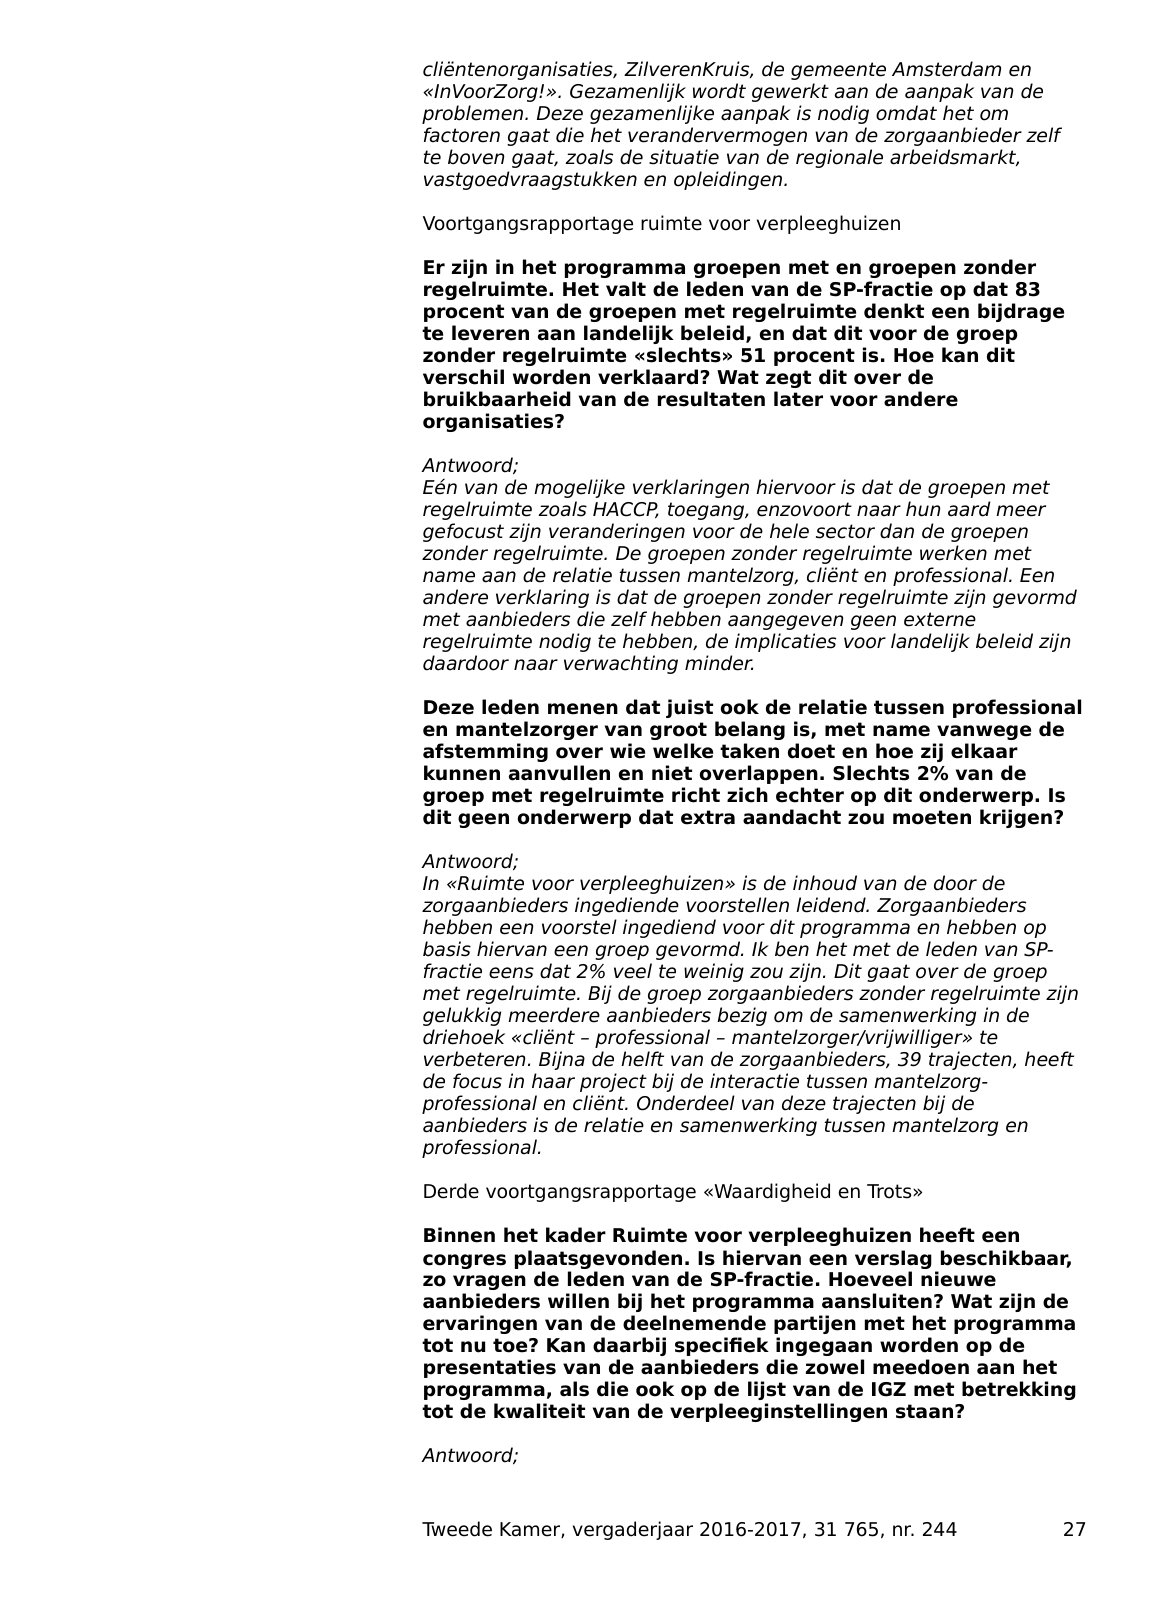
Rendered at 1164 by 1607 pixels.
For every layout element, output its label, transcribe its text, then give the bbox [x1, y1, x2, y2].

text Binnen het kader Ruimte voor verpleeghuizen heeft een congres plaatsgevonden. Is hiervan een verslag beschikbaar, zo vragen de leden van de SP-fractie. Hoeveel nieuwe aanbieders willen bij het programma aansluiten? Wat zijn de ervaringen van de deelnemende partijen met het programma tot nu toe? Kan daarbij specifiek ingegaan worden op de presentaties van de aanbieders die zowel meedoen aan het programma, als die ook op de lijst van de IGZ met betrekking tot de kwaliteit van de verpleeginstellingen staan? [422, 1225, 1087, 1423]
text Voortgangsrapportage ruimte voor verpleeghuizen [422, 213, 1087, 235]
text Deze leden menen dat juist ook de relatie tussen professional en mantelzorger van groot belang is, met name vanwege de afstemming over wie welke taken doet en hoe zij elkaar kunnen aanvullen en niet overlappen. Slechts 2% van de groep met regelruimte richt zich echter op dit onderwerp. Is dit geen onderwerp dat extra aandacht zou moeten krijgen? [422, 697, 1087, 829]
text Er zijn in het programma groepen met en groepen zonder regelruimte. Het valt de leden van de SP-fractie op dat 83 procent van de groepen met regelruimte denkt een bijdrage te leveren aan landelijk beleid, en dat dit voor de groep zonder regelruimte «slechts» 51 procent is. Hoe kan dit verschil worden verklaard? Wat zegt dit over de bruikbaarheid van de resultaten later voor andere organisaties? [422, 257, 1087, 433]
text Eén van de mogelijke verklaringen hiervoor is dat de groepen met regelruimte zoals HACCP, toegang, enzovoort naar hun aard meer gefocust zijn veranderingen voor de hele sector dan de groepen zonder regelruimte. De groepen zonder regelruimte werken met name aan de relatie tussen mantelzorg, cliënt en professional. Een andere verklaring is dat de groepen zonder regelruimte zijn gevormd met aanbieders die zelf hebben aangegeven geen externe regelruimte nodig te hebben, de implicaties voor landelijk beleid zijn daardoor naar verwachting minder. [422, 477, 1087, 675]
text Antwoord; [422, 851, 1087, 873]
text Antwoord; [422, 1445, 1087, 1467]
text Derde voortgangsrapportage «Waardigheid en Trots» [422, 1181, 1087, 1203]
text Antwoord; [422, 455, 1087, 477]
text In «Ruimte voor verpleeghuizen» is de inhoud van de door de zorgaanbieders ingediende voorstellen leidend. Zorgaanbieders hebben een voorstel ingediend voor dit programma en hebben op basis hiervan een groep gevormd. Ik ben het met de leden van SP-fractie eens dat 2% veel te weinig zou zijn. Dit gaat over de groep met regelruimte. Bij de groep zorgaanbieders zonder regelruimte zijn gelukkig meerdere aanbieders bezig om de samenwerking in de driehoek «cliënt – professional – mantelzorger/vrijwilliger» te verbeteren. Bijna de helft van de zorgaanbieders, 39 trajecten, heeft de focus in haar project bij de interactie tussen mantelzorg-professional en cliënt. Onderdeel van deze trajecten bij de aanbieders is de relatie en samenwerking tussen mantelzorg en professional. [422, 873, 1087, 1159]
text cliëntenorganisaties, ZilverenKruis, de gemeente Amsterdam en «InVoorZorg!». Gezamenlijk wordt gewerkt aan de aanpak van de problemen. Deze gezamenlijke aanpak is nodig omdat het om factoren gaat die het verandervermogen van de zorgaanbieder zelf te boven gaat, zoals de situatie van de regionale arbeidsmarkt, vastgoedvraagstukken en opleidingen. [422, 59, 1087, 191]
